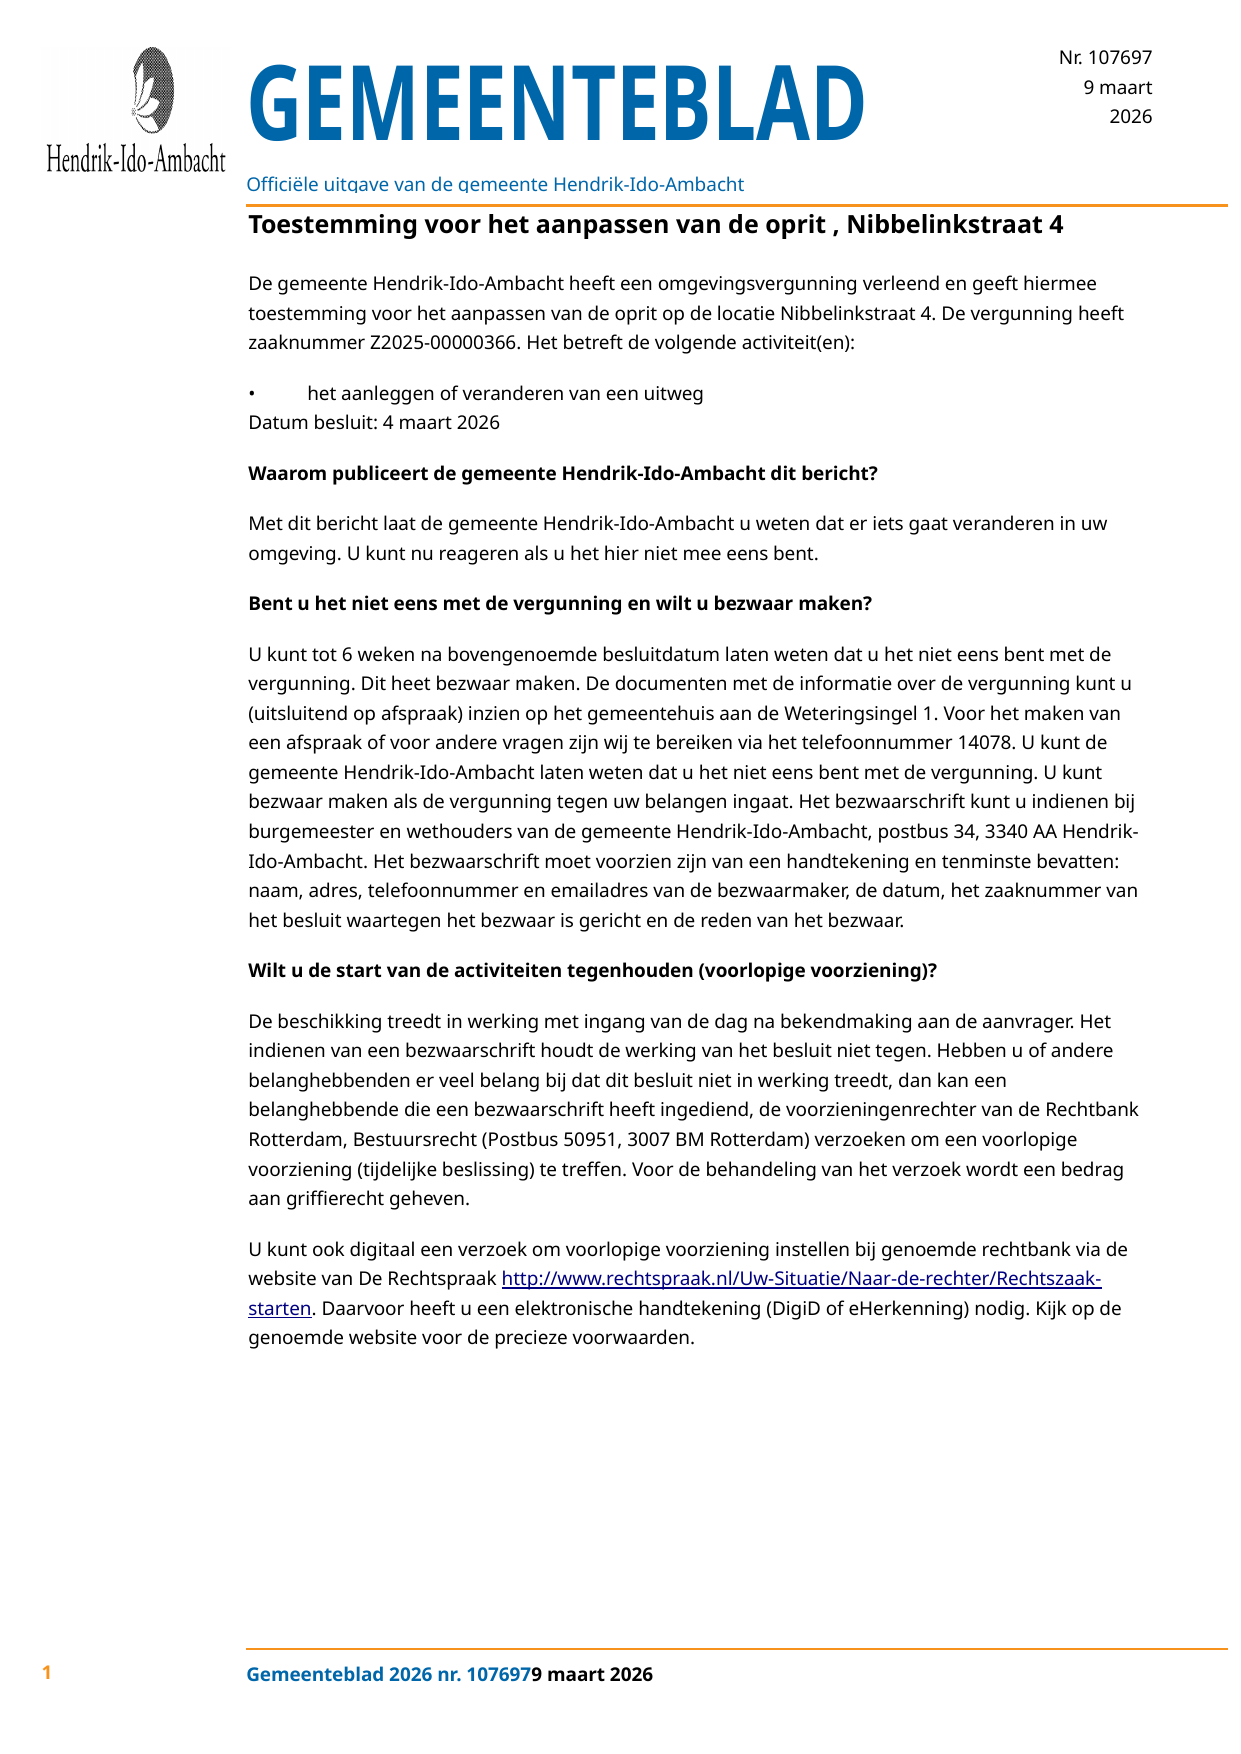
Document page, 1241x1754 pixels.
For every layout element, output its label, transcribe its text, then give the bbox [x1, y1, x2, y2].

text Met dit bericht laat de gemeente Hendrik-Ido-Ambacht u weten dat er iets gaat veranderen in uw omgeving. U kunt nu reageren als u het hier niet mee eens bent. [248, 510, 1152, 566]
text De beschikking treedt in werking met ingang van de dag na bekendmaking aan de aanvrager. Het indienen van een bezwaarschrift houdt de werking van het besluit niet tegen. Hebben u of andere belanghebbenden er veel belang bij dat dit besluit niet in werking treedt, dan kan een belanghebbende die een bezwaarschrift heeft ingediend, de voorzieningenrechter van de Rechtbank Rotterdam, Bestuursrecht (Postbus 50951, 3007 BM Rotterdam) verzoeken om een voorlopige voorziening (tijdelijke beslissing) te treffen. Voor de behandeling van het verzoek wordt een bedrag aan griffierecht geheven. [248, 1008, 1152, 1211]
text De gemeente Hendrik-Ido-Ambacht heeft een omgevingsvergunning verleend en geeft hiermee toestemming voor het aanpassen van de oprit op de locatie Nibbelinkstraat 4. De vergunning heeft zaaknummer Z2025-00000366. Het betreft de volgende activiteit(en): [248, 270, 1152, 355]
text Datum besluit: 4 maart 2026 [248, 409, 1152, 435]
text Wilt u de start van de activiteiten tegenhouden (voorlopige voorziening)? [248, 957, 1152, 983]
text Waarom publiceert de gemeente Hendrik-Ido-Ambacht dit bericht? [248, 460, 1152, 486]
text U kunt ook digitaal een verzoek om voorlopige voorziening instellen bij genoemde rechtbank via de website van De Rechtspraak http://www.rechtspraak.nl/Uw-Situatie/Naar-de-rechter/Rechtszaak-starten. Daarvoor heeft u een elektronische handtekening (DigiD of eHerkenning) nodig. Kijk op de genoemde website voor de precieze voorwaarden. [248, 1236, 1152, 1350]
text U kunt tot 6 weken na bovengenoemde besluitdatum laten weten dat u het niet eens bent met de vergunning. Dit heet bezwaar maken. De documenten met de informatie over de vergunning kunt u (uitsluitend op afspraak) inzien op het gemeentehuis aan de Weteringsingel 1. Voor het maken van een afspraak of voor andere vragen zijn wij te bereiken via het telefoonnummer 14078. U kunt de gemeente Hendrik-Ido-Ambacht laten weten dat u het niet eens bent met de vergunning. U kunt bezwaar maken als de vergunning tegen uw belangen ingaat. Het bezwaarschrift kunt u indienen bij burgemeester en wethouders van de gemeente Hendrik-Ido-Ambacht, postbus 34, 3340 AA Hendrik-Ido-Ambacht. Het bezwaarschrift moet voorzien zijn van een handtekening en tenminste bevatten: naam, adres, telefoonnummer en emailadres van de bezwaarmaker, de datum, het zaaknummer van het besluit waartegen het bezwaar is gericht en de reden van het bezwaar. [248, 641, 1152, 933]
text Toestemming voor het aanpassen van de oprit , Nibbelinkstraat 4 [248, 207, 1152, 241]
text Bent u het niet eens met de vergunning en wilt u bezwaar maken? [248, 590, 1152, 616]
list het aanleggen of veranderen van een uitweg [248, 380, 1152, 406]
picture [41, 47, 231, 172]
